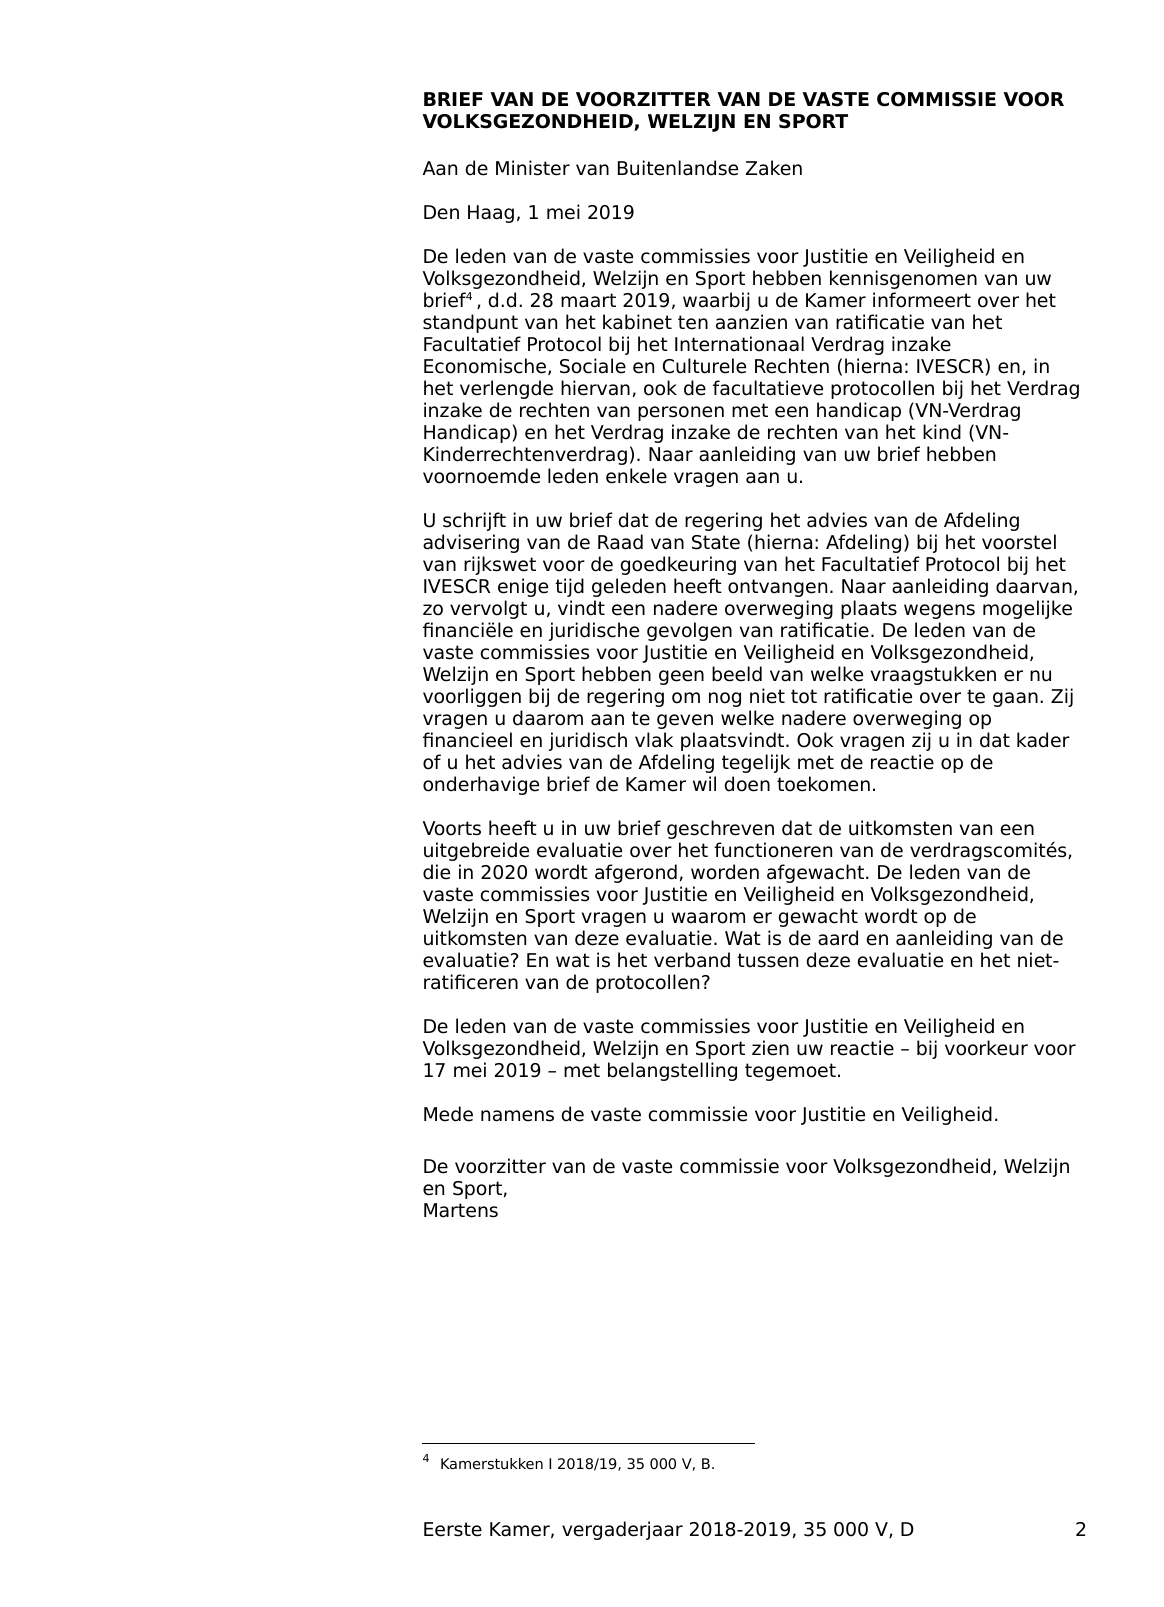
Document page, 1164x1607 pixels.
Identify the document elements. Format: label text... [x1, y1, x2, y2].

text De voorzitter van de vaste commissie voor Volksgezondheid, Welzijn en Sport, Martens [422, 1156, 1087, 1222]
text Mede namens de vaste commissie voor Justitie en Veiligheid. [422, 1104, 1087, 1126]
text Voorts heeft u in uw brief geschreven dat de uitkomsten van een uitgebreide evaluatie over het functioneren van de verdragscomités, die in 2020 wordt afgerond, worden afgewacht. De leden van de vaste commissies voor Justitie en Veiligheid en Volksgezondheid, Welzijn en Sport vragen u waarom er gewacht wordt op de uitkomsten van deze evaluatie. Wat is de aard en aanleiding van de evaluatie? En wat is het verband tussen deze evaluatie en het niet-ratificeren van de protocollen? [422, 818, 1087, 994]
text De leden van de vaste commissies voor Justitie en Veiligheid en Volksgezondheid, Welzijn en Sport zien uw reactie – bij voorkeur voor 17 mei 2019 – met belangstelling tegemoet. [422, 1016, 1087, 1082]
text Kamerstukken I 2018/19, 35 000 V, B. [422, 1452, 1087, 1474]
text De leden van de vaste commissies voor Justitie en Veiligheid en Volksgezondheid, Welzijn en Sport hebben kennisgenomen van uw brief, d.d. 28 maart 2019, waarbij u de Kamer informeert over het standpunt van het kabinet ten aanzien van ratificatie van het Facultatief Protocol bij het Internationaal Verdrag inzake Economische, Sociale en Culturele Rechten (hierna: IVESCR) en, in het verlengde hiervan, ook de facultatieve protocollen bij het Verdrag inzake de rechten van personen met een handicap (VN-Verdrag Handicap) en het Verdrag inzake de rechten van het kind (VN-Kinderrechtenverdrag). Naar aanleiding van uw brief hebben voornoemde leden enkele vragen aan u. [422, 246, 1087, 488]
text Aan de Minister van Buitenlandse Zaken [422, 158, 1087, 180]
text U schrijft in uw brief dat de regering het advies van de Afdeling advisering van de Raad van State (hierna: Afdeling) bij het voorstel van rijkswet voor de goedkeuring van het Facultatief Protocol bij het IVESCR enige tijd geleden heeft ontvangen. Naar aanleiding daarvan, zo vervolgt u, vindt een nadere overweging plaats wegens mogelijke financiële en juridische gevolgen van ratificatie. De leden van de vaste commissies voor Justitie en Veiligheid en Volksgezondheid, Welzijn en Sport hebben geen beeld van welke vraagstukken er nu voorliggen bij de regering om nog niet tot ratificatie over te gaan. Zij vragen u daarom aan te geven welke nadere overweging op financieel en juridisch vlak plaatsvindt. Ook vragen zij u in dat kader of u het advies van de Afdeling tegelijk met de reactie op de onderhavige brief de Kamer wil doen toekomen. [422, 510, 1087, 796]
subtitle BRIEF VAN DE VOORZITTER VAN DE VASTE COMMISSIE VOOR VOLKSGEZONDHEID, WELZIJN EN SPORT [422, 89, 1087, 133]
text Den Haag, 1 mei 2019 [422, 202, 1087, 224]
